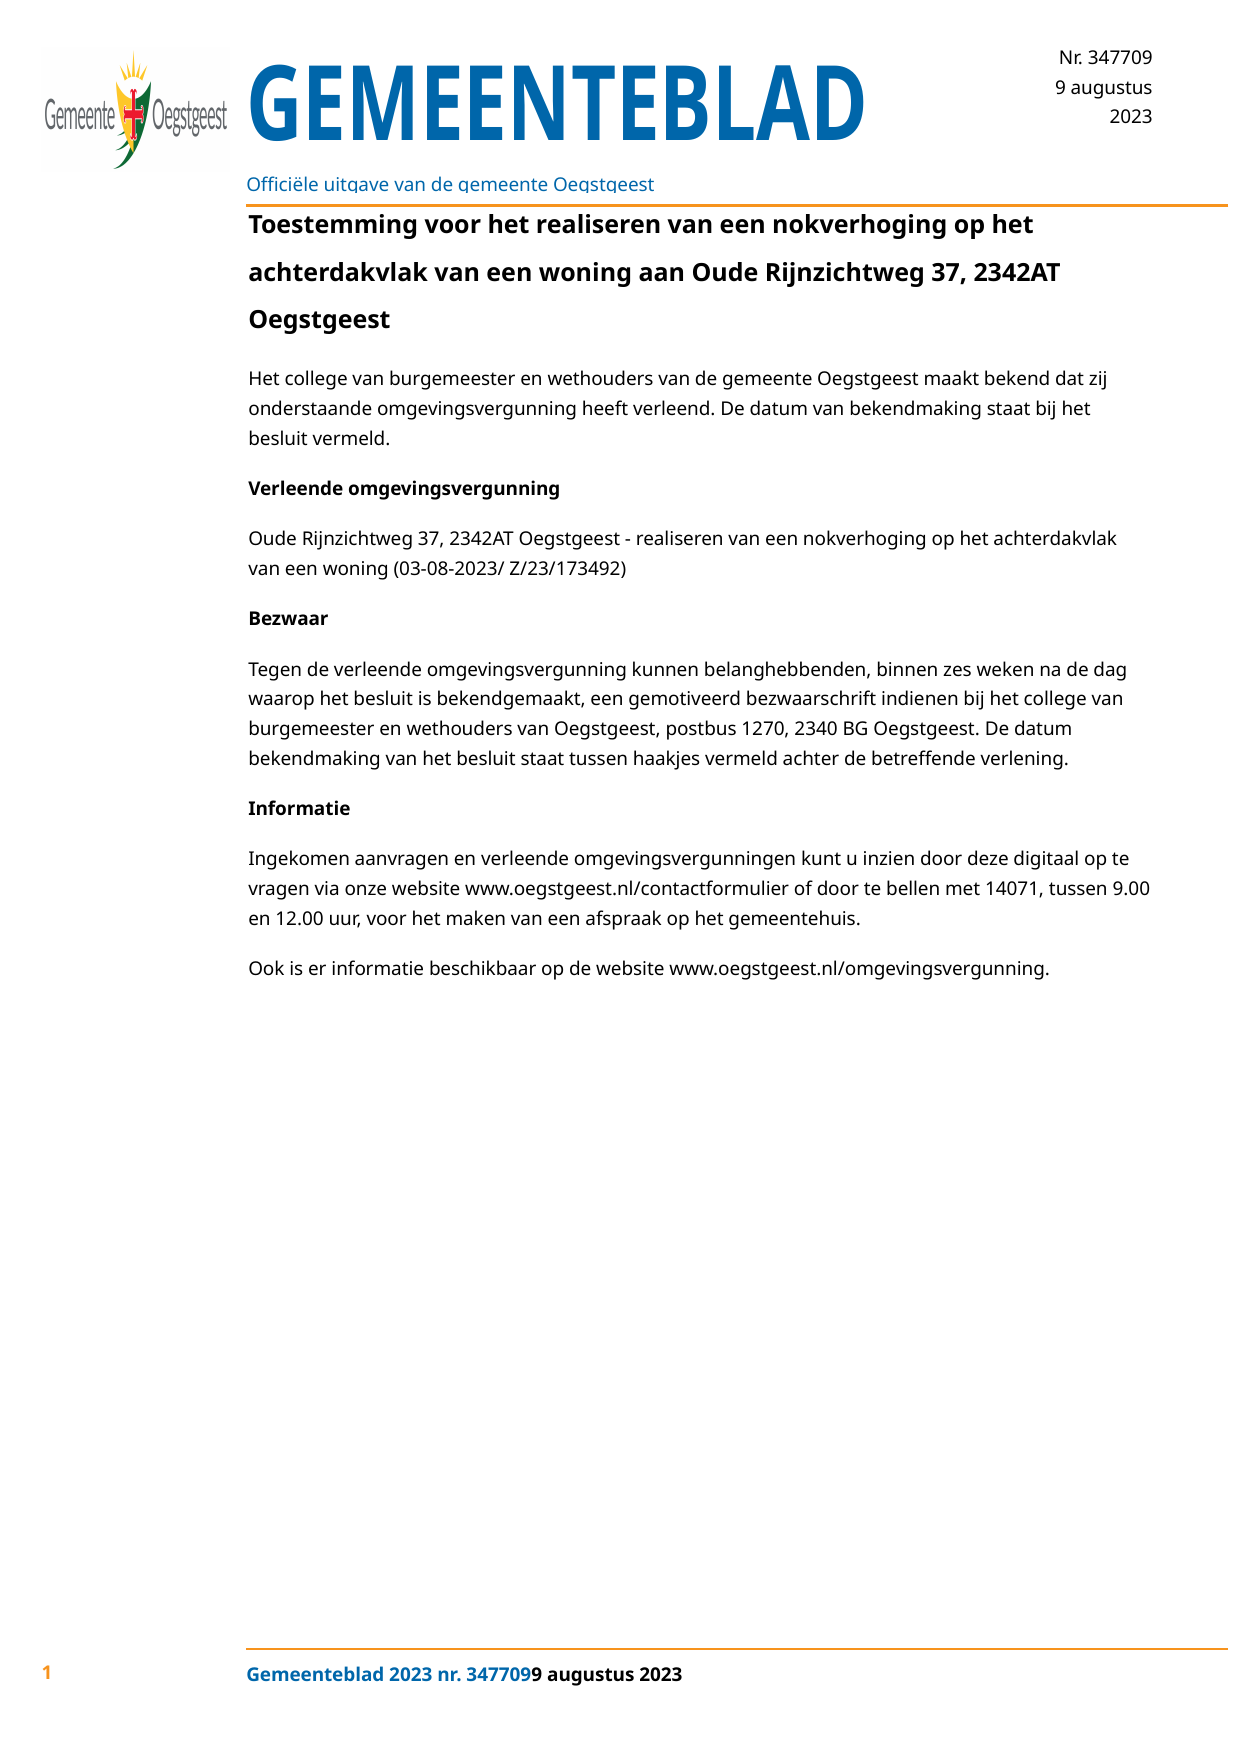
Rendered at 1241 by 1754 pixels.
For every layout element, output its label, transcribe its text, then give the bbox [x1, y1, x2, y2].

text Verleende omgevingsvergunning [248, 475, 1152, 501]
text Informatie [248, 795, 1152, 821]
text Ingekomen aanvragen en verleende omgevingsvergunningen kunt u inzien door deze digitaal op te vragen via onze website www.oegstgeest.nl/contactformulier of door te bellen met 14071, tussen 9.00 en 12.00 uur, voor het maken van een afspraak op het gemeentehuis. [248, 846, 1152, 930]
text Bezwaar [248, 606, 1152, 631]
text Tegen de verleende omgevingsvergunning kunnen belanghebbenden, binnen zes weken na de dag waarop het besluit is bekendgemaakt, een gemotiveerd bezwaarschrift indienen bij het college van burgemeester en wethouders van Oegstgeest, postbus 1270, 2340 BG Oegstgeest. De datum bekendmaking van het besluit staat tussen haakjes vermeld achter de betreffende verlening. [248, 656, 1152, 770]
text Het college van burgemeester en wethouders van de gemeente Oegstgeest maakt bekend dat zij onderstaande omgevingsvergunning heeft verleend. De datum van bekendmaking staat bij het besluit vermeld. [248, 366, 1152, 450]
text Ook is er informatie beschikbaar op de website www.oegstgeest.nl/omgevingsvergunning. [248, 955, 1152, 981]
text Toestemming voor het realiseren van een nokverhoging op het achterdakvlak van een woning aan Oude Rijnzichtweg 37, 2342AT Oegstgeest [248, 207, 1152, 336]
text Oude Rijnzichtweg 37, 2342AT Oegstgeest - realiseren van een nokverhoging op het achterdakvlak van een woning (03-08-2023/ Z/23/173492) [248, 526, 1152, 581]
picture [41, 47, 231, 172]
